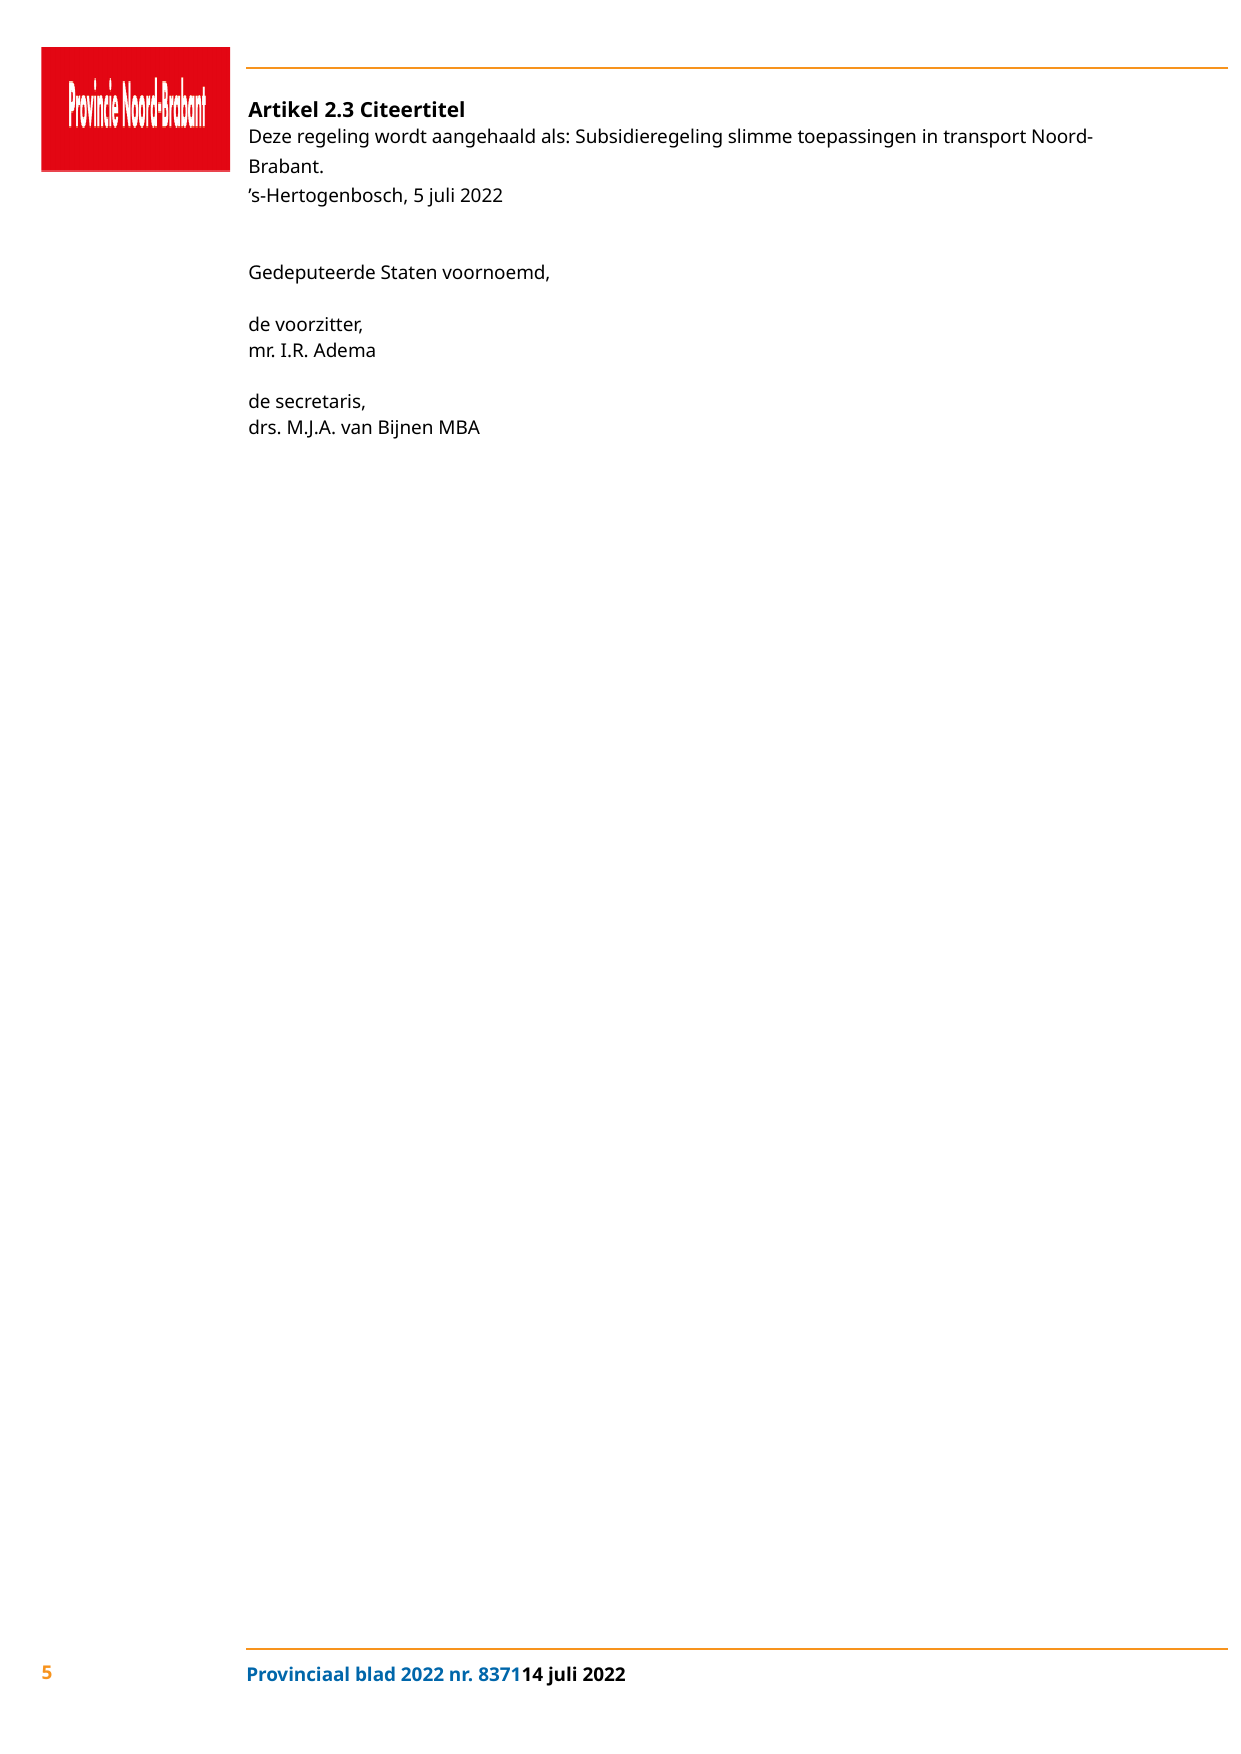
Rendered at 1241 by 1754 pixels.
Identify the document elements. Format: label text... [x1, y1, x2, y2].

picture [41, 47, 231, 172]
text ’s-Hertogenbosch, 5 juli 2022 [248, 182, 1152, 208]
text drs. M.J.A. van Bijnen MBA [248, 414, 1152, 440]
text Artikel 2.3 Citeertitel [248, 95, 1152, 123]
text mr. I.R. Adema [248, 337, 1152, 362]
text de secretaris, [248, 388, 1152, 414]
text Deze regeling wordt aangehaald als: Subsidieregeling slimme toepassingen in transport Noord-Brabant. [248, 123, 1152, 178]
text Gedeputeerde Staten voornoemd, [248, 259, 1152, 285]
text de voorzitter, [248, 311, 1152, 337]
